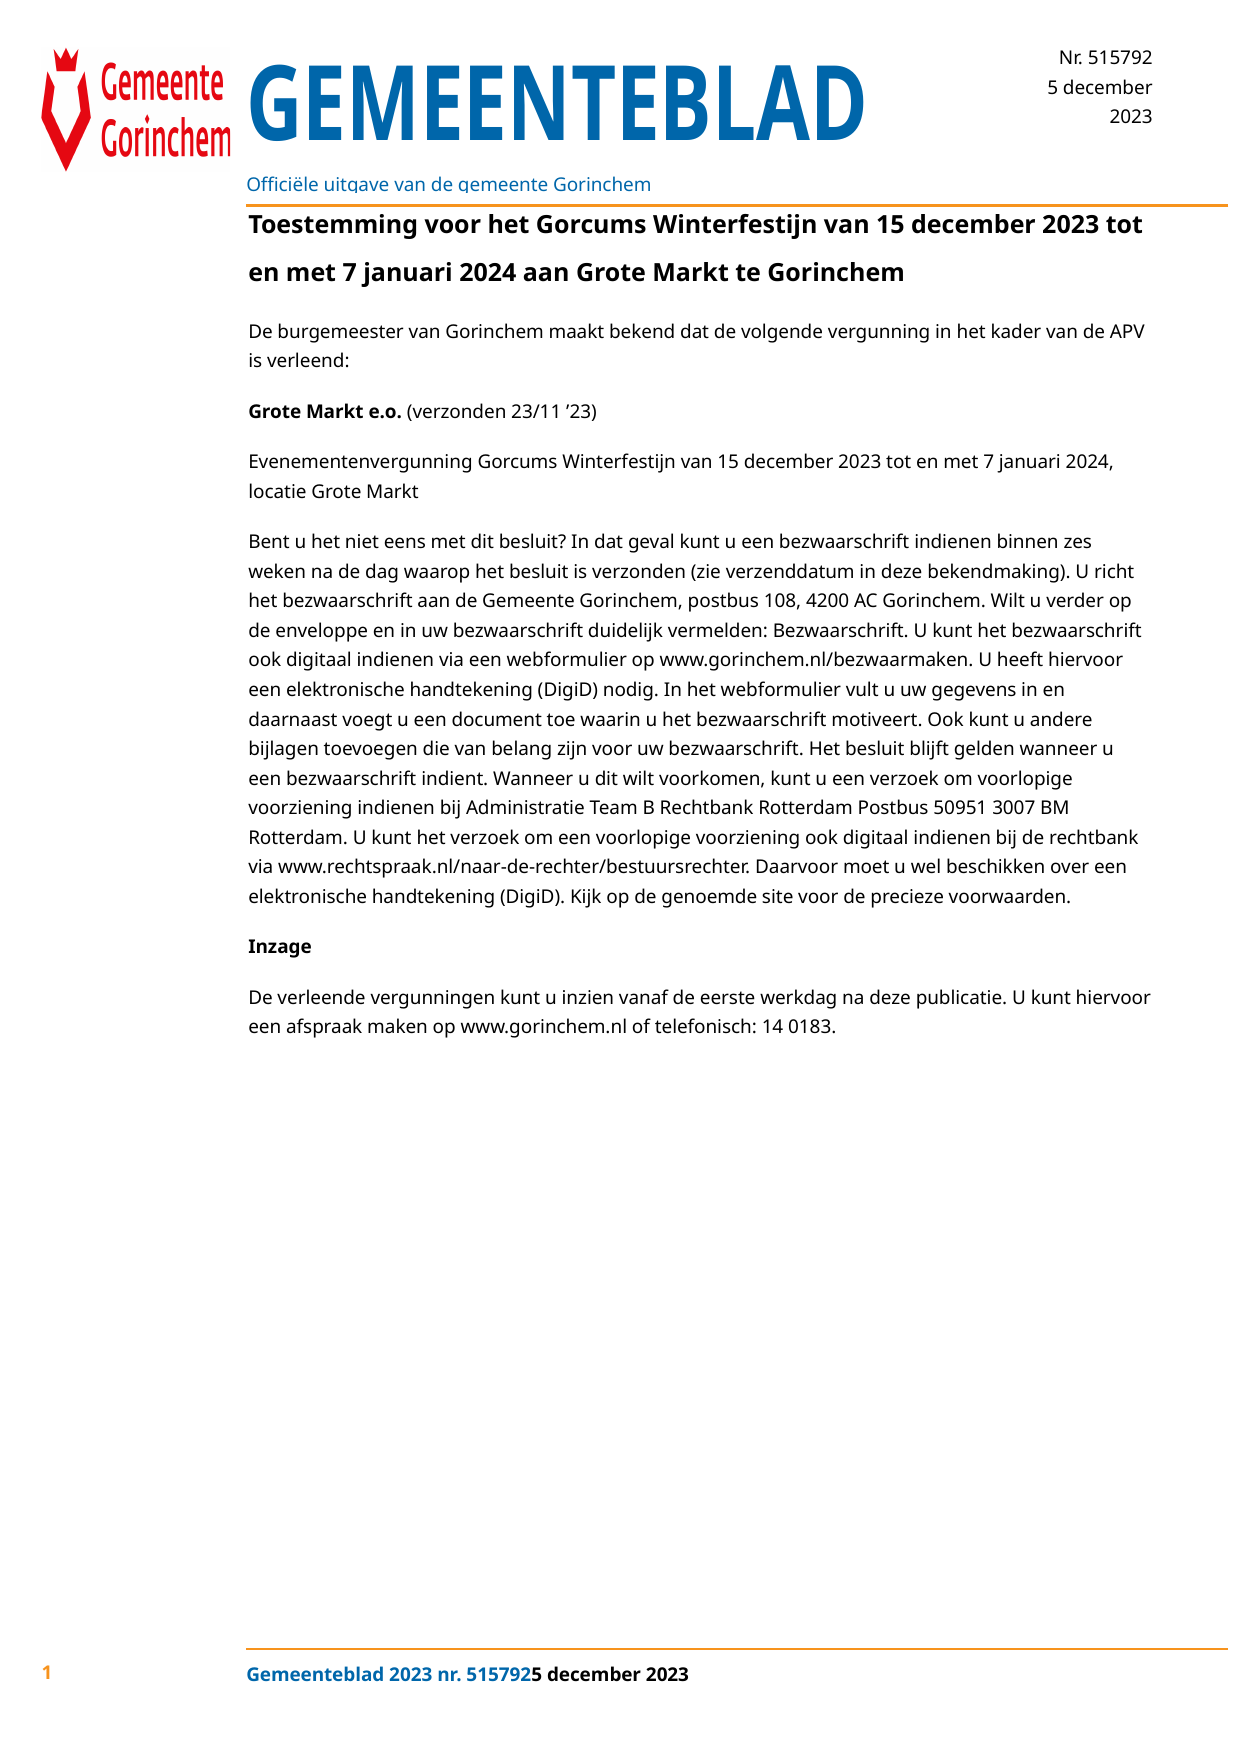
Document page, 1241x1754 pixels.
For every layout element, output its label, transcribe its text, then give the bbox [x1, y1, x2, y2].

text De verleende vergunningen kunt u inzien vanaf de eerste werkdag na deze publicatie. U kunt hiervoor een afspraak maken op www.gorinchem.nl of telefonisch: 14 0183. [248, 984, 1152, 1039]
text Inzage [248, 934, 1152, 959]
text Grote Markt e.o. (verzonden 23/11 ’23) [248, 398, 1152, 424]
picture [41, 47, 231, 172]
text Bent u het niet eens met dit besluit? In dat geval kunt u een bezwaarschrift indienen binnen zes weken na de dag waarop het besluit is verzonden (zie verzenddatum in deze bekendmaking). U richt het bezwaarschrift aan de Gemeente Gorinchem, postbus 108, 4200 AC Gorinchem. Wilt u verder op de enveloppe en in uw bezwaarschrift duidelijk vermelden: Bezwaarschrift. U kunt het bezwaarschrift ook digitaal indienen via een webformulier op www.gorinchem.nl/bezwaarmaken. U heeft hiervoor een elektronische handtekening (DigiD) nodig. In het webformulier vult u uw gegevens in en daarnaast voegt u een document toe waarin u het bezwaarschrift motiveert. Ook kunt u andere bijlagen toevoegen die van belang zijn voor uw bezwaarschrift. Het besluit blijft gelden wanneer u een bezwaarschrift indient. Wanneer u dit wilt voorkomen, kunt u een verzoek om voorlopige voorziening indienen bij Administratie Team B Rechtbank Rotterdam Postbus 50951 3007 BM Rotterdam. U kunt het verzoek om een voorlopige voorziening ook digitaal indienen bij de rechtbank via www.rechtspraak.nl/naar-de-rechter/bestuursrechter. Daarvoor moet u wel beschikken over een elektronische handtekening (DigiD). Kijk op de genoemde site voor de precieze voorwaarden. [248, 528, 1152, 909]
text Evenementenvergunning Gorcums Winterfestijn van 15 december 2023 tot en met 7 januari 2024, locatie Grote Markt [248, 448, 1152, 504]
text Toestemming voor het Gorcums Winterfestijn van 15 december 2023 tot en met 7 januari 2024 aan Grote Markt te Gorinchem [248, 207, 1152, 288]
text De burgemeester van Gorinchem maakt bekend dat de volgende vergunning in het kader van de APV is verleend: [248, 318, 1152, 373]
